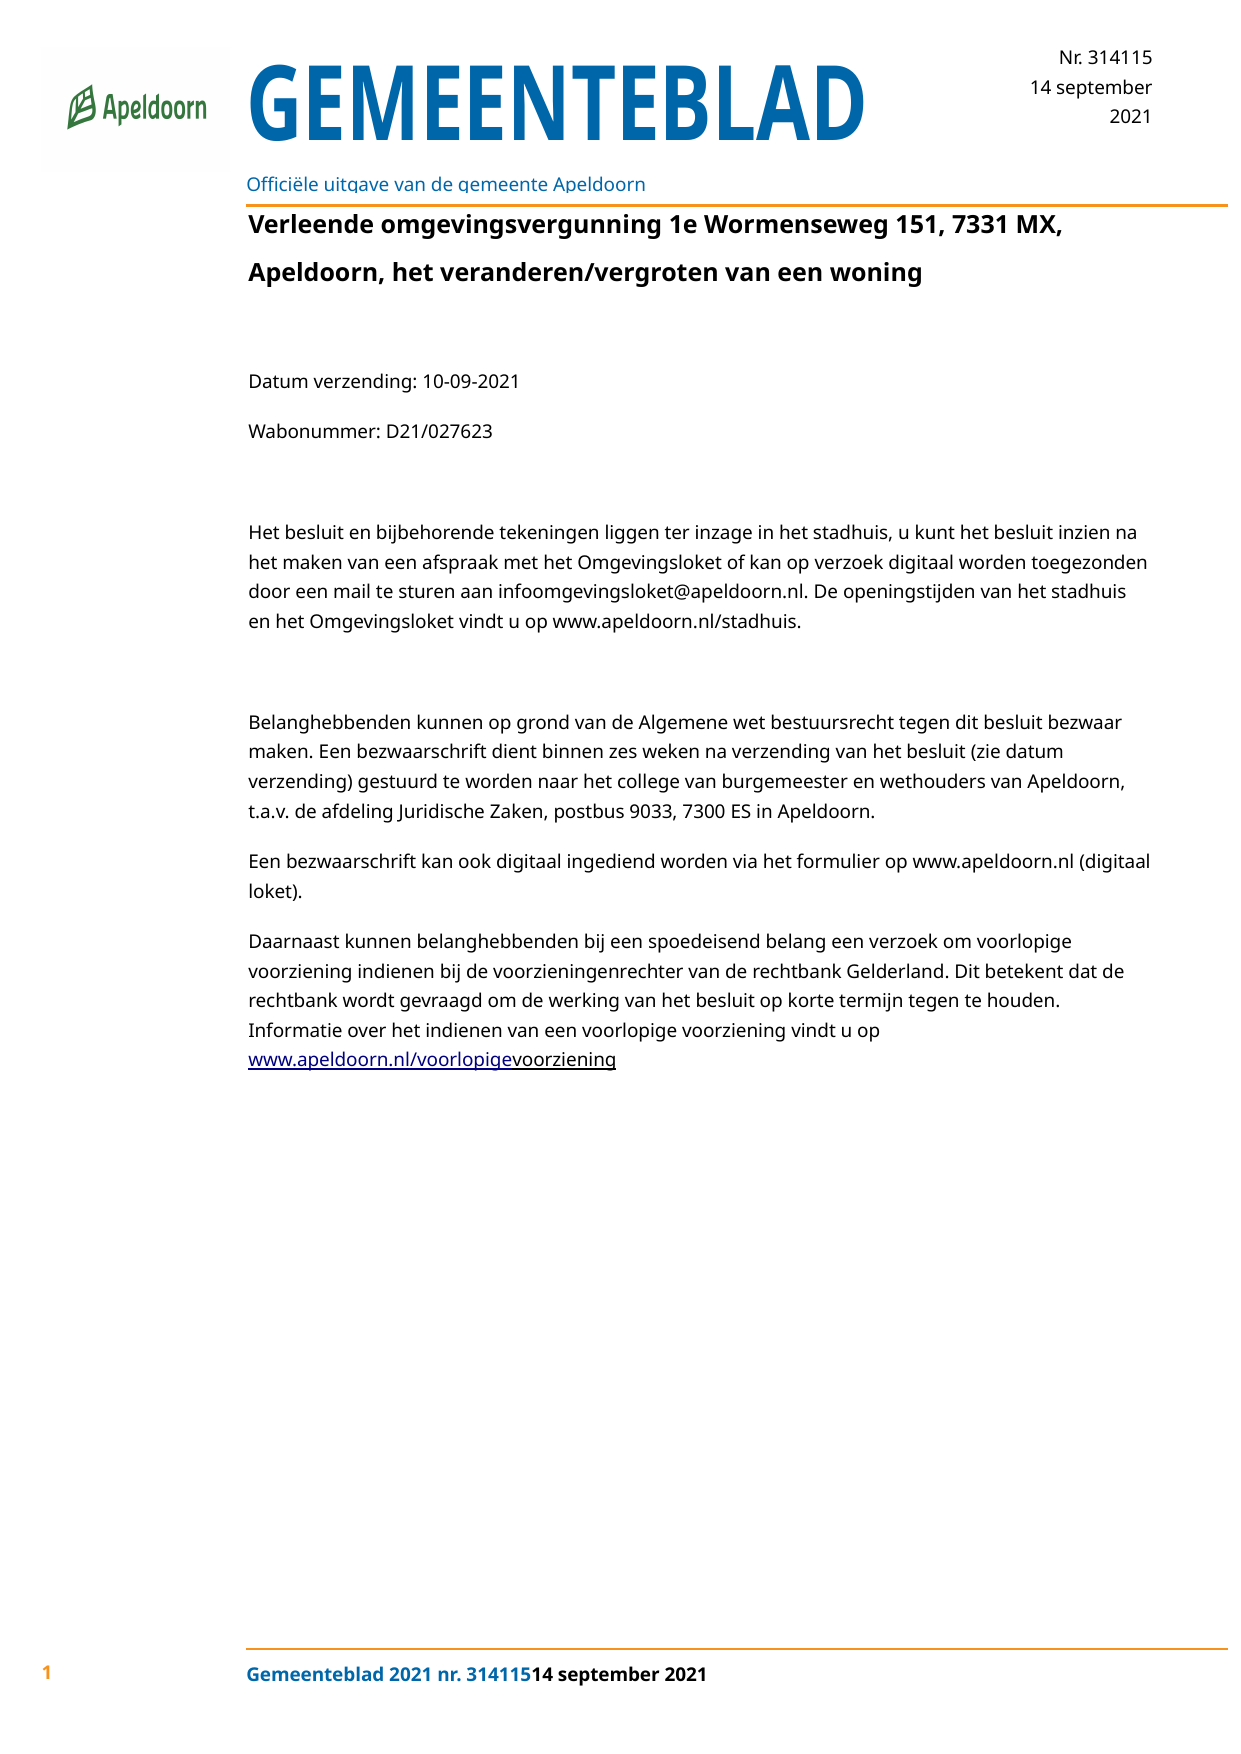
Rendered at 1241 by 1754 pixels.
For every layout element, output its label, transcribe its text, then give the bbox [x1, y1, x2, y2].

text Datum verzending: 10-09-2021 [248, 368, 1152, 394]
text Wabonummer: D21/027623 [248, 419, 1152, 444]
text Daarnaast kunnen belanghebbenden bij een spoedeisend belang een verzoek om voorlopige voorziening indienen bij de voorzieningenrechter van de rechtbank Gelderland. Dit betekent dat de rechtbank wordt gevraagd om de werking van het besluit op korte termijn tegen te houden. Informatie over het indienen van een voorlopige voorziening vindt u op www.apeldoorn.nl/voorlopigevoorziening [248, 928, 1152, 1072]
picture [41, 47, 231, 172]
text Verleende omgevingsvergunning 1e Wormenseweg 151, 7331 MX, Apeldoorn, het veranderen/vergroten van een woning [248, 207, 1152, 288]
text Een bezwaarschrift kan ook digitaal ingediend worden via het formulier op www.apeldoorn.nl (digitaal loket). [248, 848, 1152, 904]
text Belanghebbenden kunnen op grond van de Algemene wet bestuursrecht tegen dit besluit bezwaar maken. Een bezwaarschrift dient binnen zes weken na verzending van het besluit (zie datum verzending) gestuurd te worden naar het college van burgemeester en wethouders van Apeldoorn, t.a.v. de afdeling Juridische Zaken, postbus 9033, 7300 ES in Apeldoorn. [248, 709, 1152, 824]
text Het besluit en bijbehorende tekeningen liggen ter inzage in het stadhuis, u kunt het besluit inzien na het maken van een afspraak met het Omgevingsloket of kan op verzoek digitaal worden toegezonden door een mail te sturen aan infoomgevingsloket@apeldoorn.nl. De openingstijden van het stadhuis en het Omgevingsloket vindt u op www.apeldoorn.nl/stadhuis. [248, 519, 1152, 634]
